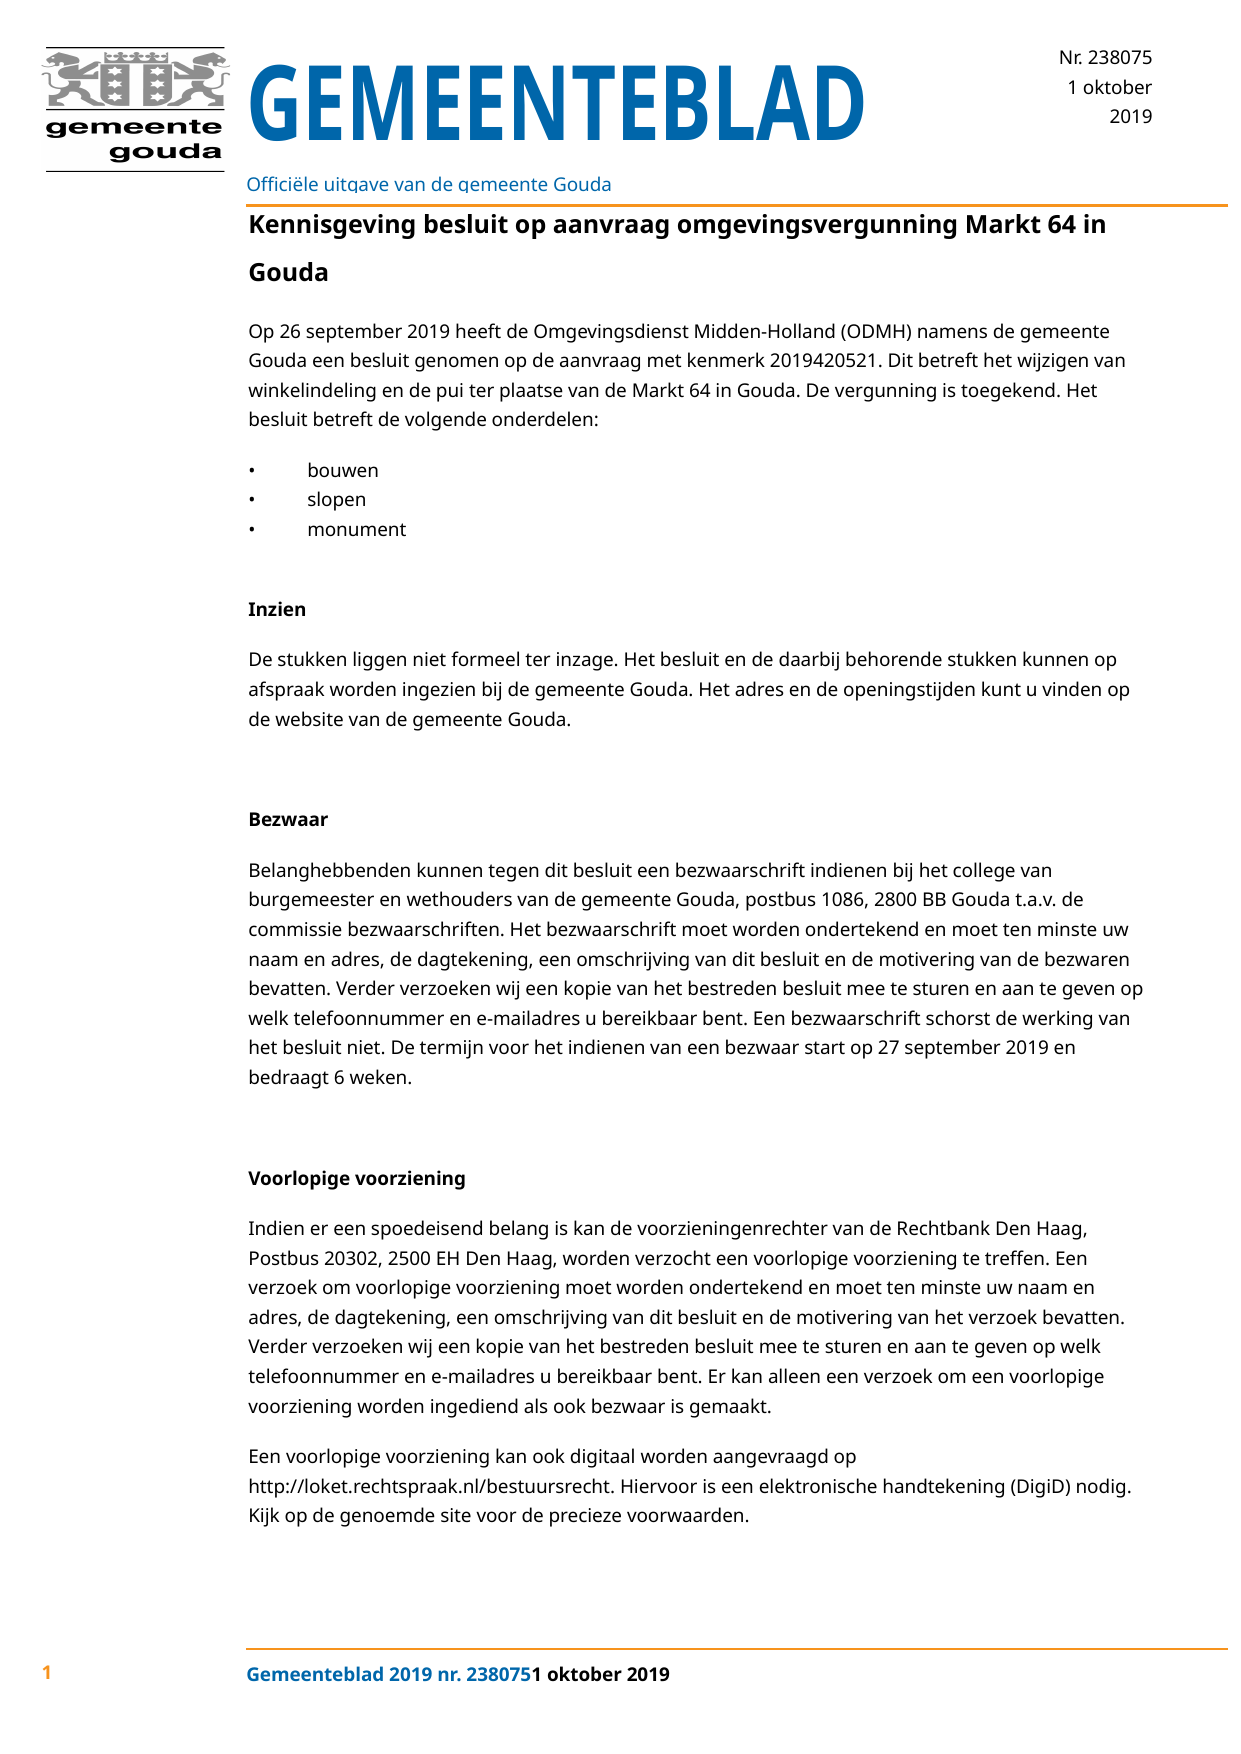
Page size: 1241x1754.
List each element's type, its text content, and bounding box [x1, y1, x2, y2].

list monument [248, 516, 1152, 542]
text Voorlopige voorziening [248, 1165, 1152, 1191]
text Inzien [248, 596, 1152, 622]
text De stukken liggen niet formeel ter inzage. Het besluit en de daarbij behorende stukken kunnen op afspraak worden ingezien bij de gemeente Gouda. Het adres en de openingstijden kunt u vinden op de website van de gemeente Gouda. [248, 647, 1152, 732]
text Indien er een spoedeisend belang is kan de voorzieningenrechter van de Rechtbank Den Haag, Postbus 20302, 2500 EH Den Haag, worden verzocht een voorlopige voorziening te treffen. Een verzoek om voorlopige voorziening moet worden ondertekend en moet ten minste uw naam en adres, de dagtekening, een omschrijving van dit besluit en de motivering van het verzoek bevatten. Verder verzoeken wij een kopie van het bestreden besluit mee te sturen en aan te geven op welk telefoonnummer en e-mailadres u bereikbaar bent. Er kan alleen een verzoek om een voorlopige voorziening worden ingediend als ook bezwaar is gemaakt. [248, 1215, 1152, 1419]
text Bezwaar [248, 807, 1152, 832]
list slopen [248, 487, 1152, 512]
text Een voorlopige voorziening kan ook digitaal worden aangevraagd op http://loket.rechtspraak.nl/bestuursrecht. Hiervoor is een elektronische handtekening (DigiD) nodig. Kijk op de genoemde site voor de precieze voorwaarden. [248, 1443, 1152, 1528]
list bouwen [248, 457, 1152, 483]
text Op 26 september 2019 heeft de Omgevingsdienst Midden-Holland (ODMH) namens de gemeente Gouda een besluit genomen op de aanvraag met kenmerk 2019420521. Dit betreft het wijzigen van winkelindeling en de pui ter plaatse van de Markt 64 in Gouda. De vergunning is toegekend. Het besluit betreft de volgende onderdelen: [248, 318, 1152, 432]
text Belanghebbenden kunnen tegen dit besluit een bezwaarschrift indienen bij het college van burgemeester en wethouders van de gemeente Gouda, postbus 1086, 2800 BB Gouda t.a.v. de commissie bezwaarschriften. Het bezwaarschrift moet worden ondertekend en moet ten minste uw naam en adres, de dagtekening, een omschrijving van dit besluit en de motivering van de bezwaren bevatten. Verder verzoeken wij een kopie van het bestreden besluit mee te sturen en aan te geven op welk telefoonnummer en e-mailadres u bereikbaar bent. Een bezwaarschrift schorst de werking van het besluit niet. De termijn voor het indienen van een bezwaar start op 27 september 2019 en bedraagt 6 weken. [248, 857, 1152, 1090]
picture [41, 47, 231, 172]
text Kennisgeving besluit op aanvraag omgevingsvergunning Markt 64 in Gouda [248, 207, 1152, 288]
